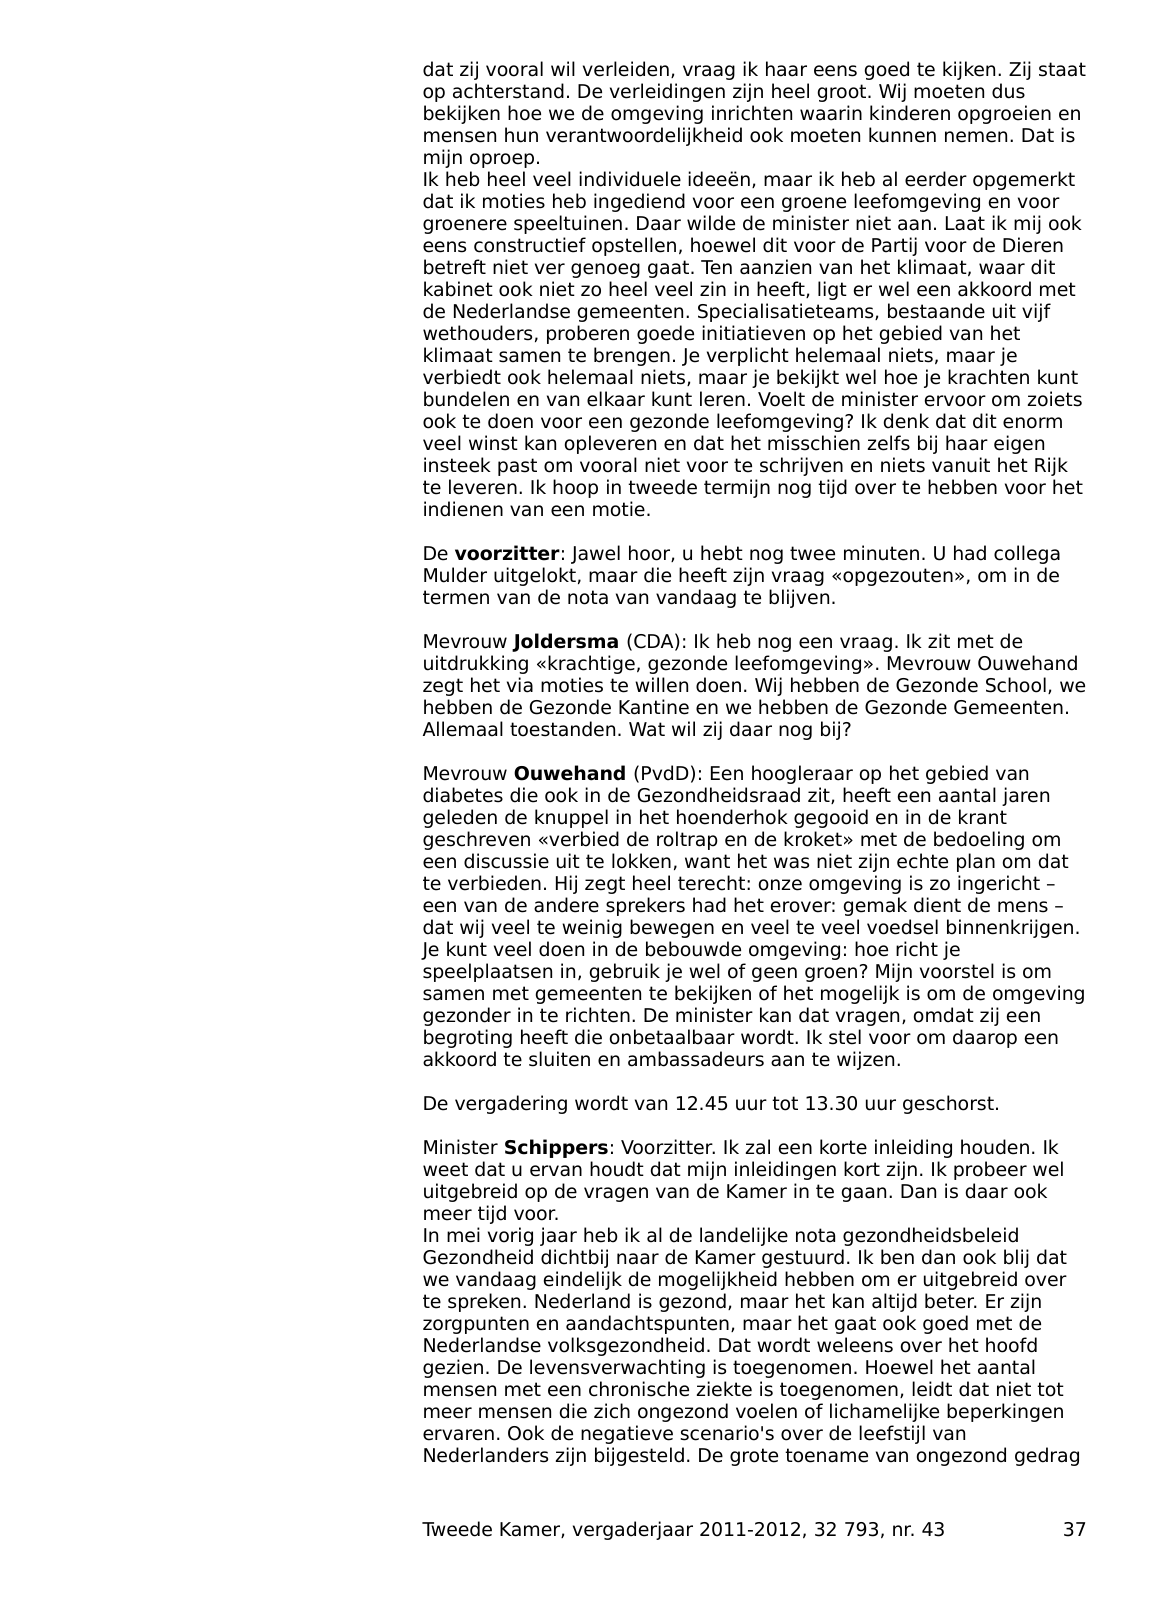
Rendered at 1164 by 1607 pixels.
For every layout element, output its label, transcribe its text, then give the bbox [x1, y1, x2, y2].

text Mevrouw Ouwehand (PvdD): Een hoogleraar op het gebied van diabetes die ook in de Gezondheidsraad zit, heeft een aantal jaren geleden de knuppel in het hoenderhok gegooid en in de krant geschreven «verbied de roltrap en de kroket» met de bedoeling om een discussie uit te lokken, want het was niet zijn echte plan om dat te verbieden. Hij zegt heel terecht: onze omgeving is zo ingericht – een van de andere sprekers had het erover: gemak dient de mens – dat wij veel te weinig bewegen en veel te veel voedsel binnenkrijgen. Je kunt veel doen in de bebouwde omgeving: hoe richt je speelplaatsen in, gebruik je wel of geen groen? Mijn voorstel is om samen met gemeenten te bekijken of het mogelijk is om de omgeving gezonder in te richten. De minister kan dat vragen, omdat zij een begroting heeft die onbetaalbaar wordt. Ik stel voor om daarop een akkoord te sluiten en ambassadeurs aan te wijzen. [422, 763, 1087, 1071]
text Mevrouw Joldersma (CDA): Ik heb nog een vraag. Ik zit met de uitdrukking «krachtige, gezonde leefomgeving». Mevrouw Ouwehand zegt het via moties te willen doen. Wij hebben de Gezonde School, we hebben de Gezonde Kantine en we hebben de Gezonde Gemeenten. Allemaal toestanden. Wat wil zij daar nog bij? [422, 631, 1087, 741]
text De vergadering wordt van 12.45 uur tot 13.30 uur geschorst. [422, 1093, 1087, 1115]
text De voorzitter: Jawel hoor, u hebt nog twee minuten. U had collega Mulder uitgelokt, maar die heeft zijn vraag «opgezouten», om in de termen van de nota van vandaag te blijven. [422, 543, 1087, 609]
text dat zij vooral wil verleiden, vraag ik haar eens goed te kijken. Zij staat op achterstand. De verleidingen zijn heel groot. Wij moeten dus bekijken hoe we de omgeving inrichten waarin kinderen opgroeien en mensen hun verantwoordelijkheid ook moeten kunnen nemen. Dat is mijn oproep. [422, 59, 1087, 169]
text Minister Schippers: Voorzitter. Ik zal een korte inleiding houden. Ik weet dat u ervan houdt dat mijn inleidingen kort zijn. Ik probeer wel uitgebreid op de vragen van de Kamer in te gaan. Dan is daar ook meer tijd voor. [422, 1137, 1087, 1225]
text Ik heb heel veel individuele ideeën, maar ik heb al eerder opgemerkt dat ik moties heb ingediend voor een groene leefomgeving en voor groenere speeltuinen. Daar wilde de minister niet aan. Laat ik mij ook eens constructief opstellen, hoewel dit voor de Partij voor de Dieren betreft niet ver genoeg gaat. Ten aanzien van het klimaat, waar dit kabinet ook niet zo heel veel zin in heeft, ligt er wel een akkoord met de Nederlandse gemeenten. Specialisatieteams, bestaande uit vijf wethouders, proberen goede initiatieven op het gebied van het klimaat samen te brengen. Je verplicht helemaal niets, maar je verbiedt ook helemaal niets, maar je bekijkt wel hoe je krachten kunt bundelen en van elkaar kunt leren. Voelt de minister ervoor om zoiets ook te doen voor een gezonde leefomgeving? Ik denk dat dit enorm veel winst kan opleveren en dat het misschien zelfs bij haar eigen insteek past om vooral niet voor te schrijven en niets vanuit het Rijk te leveren. Ik hoop in tweede termijn nog tijd over te hebben voor het indienen van een motie. [422, 169, 1087, 521]
text In mei vorig jaar heb ik al de landelijke nota gezondheidsbeleid Gezondheid dichtbij naar de Kamer gestuurd. Ik ben dan ook blij dat we vandaag eindelijk de mogelijkheid hebben om er uitgebreid over te spreken. Nederland is gezond, maar het kan altijd beter. Er zijn zorgpunten en aandachtspunten, maar het gaat ook goed met de Nederlandse volksgezondheid. Dat wordt weleens over het hoofd gezien. De levensverwachting is toegenomen. Hoewel het aantal mensen met een chronische ziekte is toegenomen, leidt dat niet tot meer mensen die zich ongezond voelen of lichamelijke beperkingen ervaren. Ook de negatieve scenario's over de leefstijl van Nederlanders zijn bijgesteld. De grote toename van ongezond gedrag [422, 1225, 1087, 1467]
